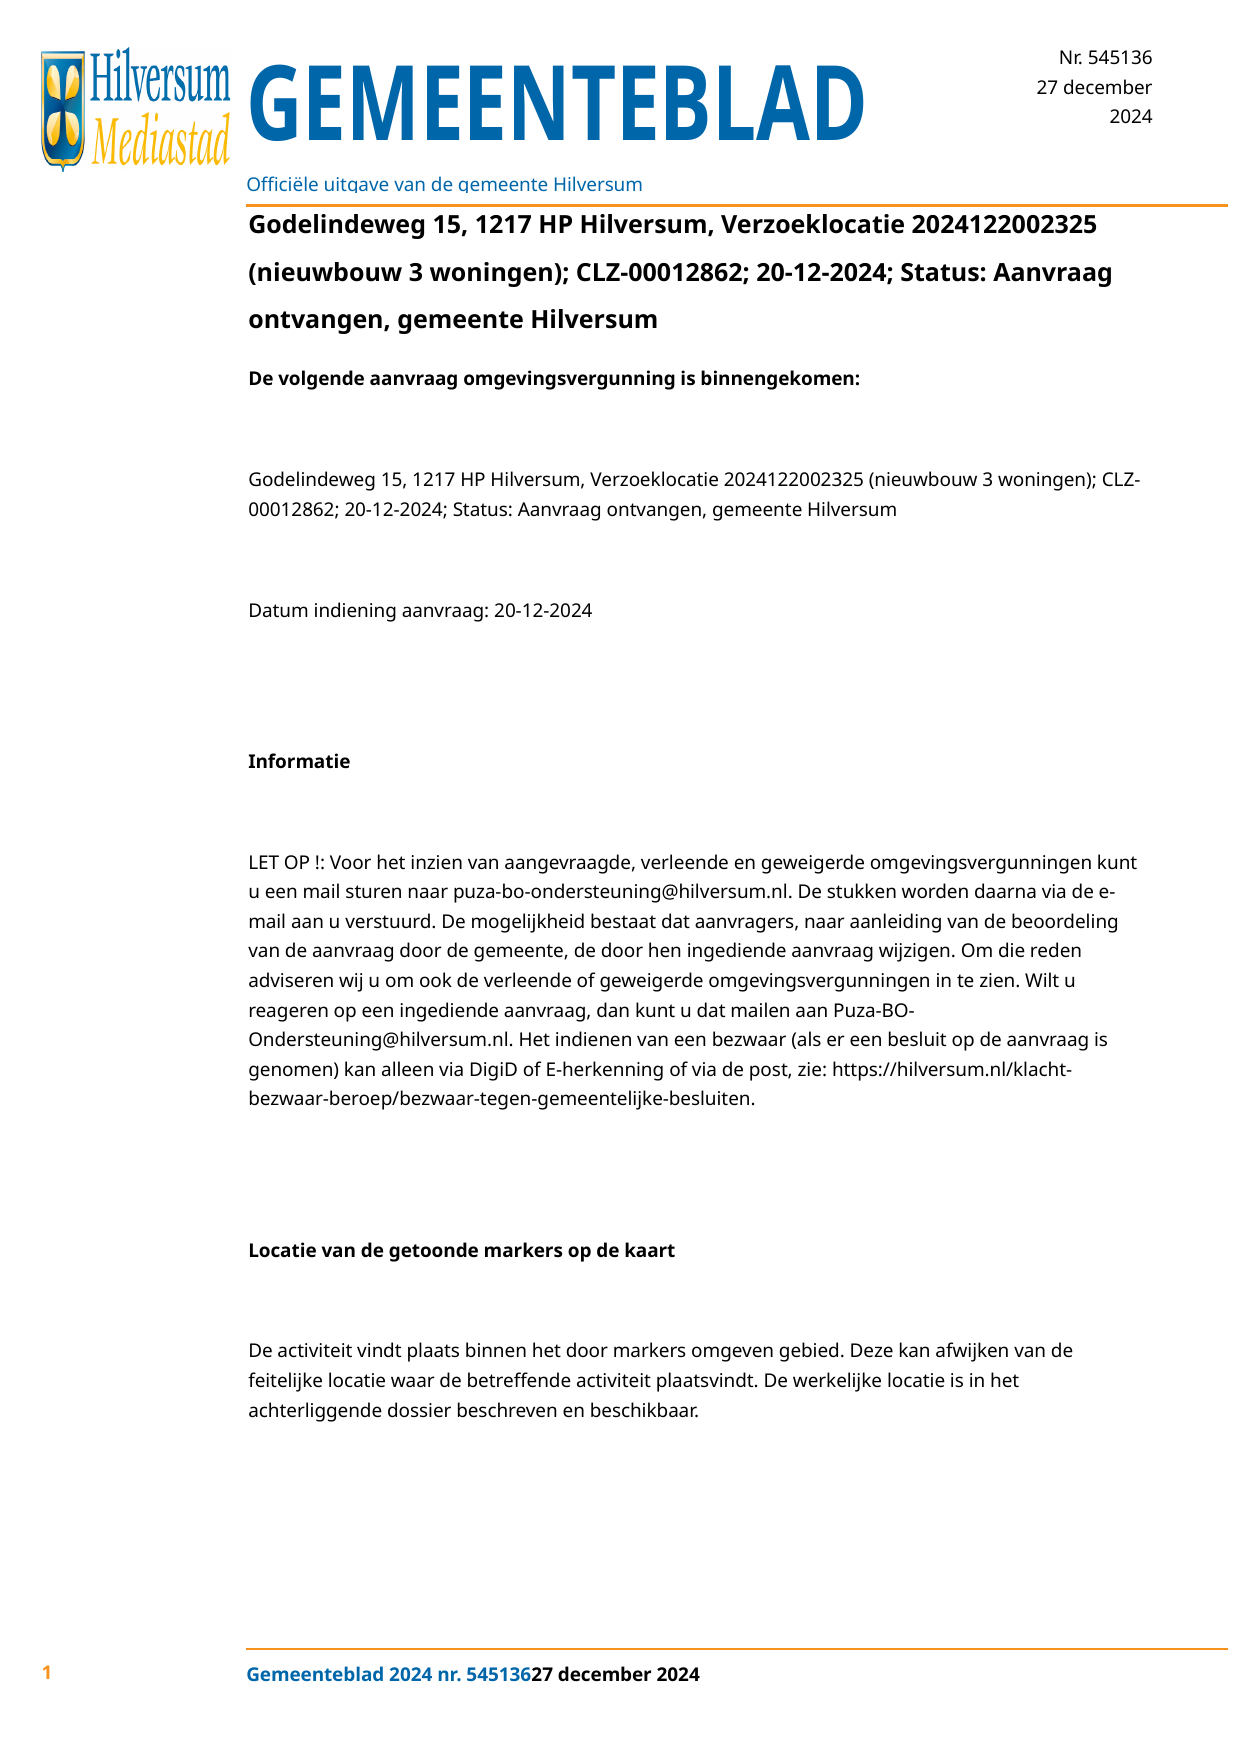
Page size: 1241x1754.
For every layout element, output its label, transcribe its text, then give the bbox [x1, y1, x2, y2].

text Locatie van de getoonde markers op de kaart [248, 1237, 1152, 1262]
text Godelindeweg 15, 1217 HP Hilversum, Verzoeklocatie 2024122002325 (nieuwbouw 3 woningen); CLZ-00012862; 20-12-2024; Status: Aanvraag ontvangen, gemeente Hilversum [248, 207, 1152, 336]
text De volgende aanvraag omgevingsvergunning is binnengekomen: [248, 366, 1152, 391]
text Informatie [248, 748, 1152, 774]
text Godelindeweg 15, 1217 HP Hilversum, Verzoeklocatie 2024122002325 (nieuwbouw 3 woningen); CLZ-00012862; 20-12-2024; Status: Aanvraag ontvangen, gemeente Hilversum [248, 466, 1152, 522]
text De activiteit vindt plaats binnen het door markers omgeven gebied. Deze kan afwijken van de feitelijke locatie waar de betreffende activiteit plaatsvindt. De werkelijke locatie is in het achterliggende dossier beschreven en beschikbaar. [248, 1338, 1152, 1422]
text Datum indiening aanvraag: 20-12-2024 [248, 597, 1152, 622]
text LET OP !: Voor het inzien van aangevraagde, verleende en geweigerde omgevingsvergunningen kunt u een mail sturen naar puza-bo-ondersteuning@hilversum.nl. De stukken worden daarna via de e-mail aan u verstuurd. De mogelijkheid bestaat dat aanvragers, naar aanleiding van de beoordeling van de aanvraag door de gemeente, de door hen ingediende aanvraag wijzigen. Om die reden adviseren wij u om ook de verleende of geweigerde omgevingsvergunningen in te zien. Wilt u reageren op een ingediende aanvraag, dan kunt u dat mailen aan Puza-BO-Ondersteuning@hilversum.nl. Het indienen van een bezwaar (als er een besluit op de aanvraag is genomen) kan alleen via DigiD of E-herkenning of via de post, zie: https://hilversum.nl/klacht-bezwaar-beroep/bezwaar-tegen-gemeentelijke-besluiten. [248, 849, 1152, 1111]
picture [41, 47, 231, 172]
